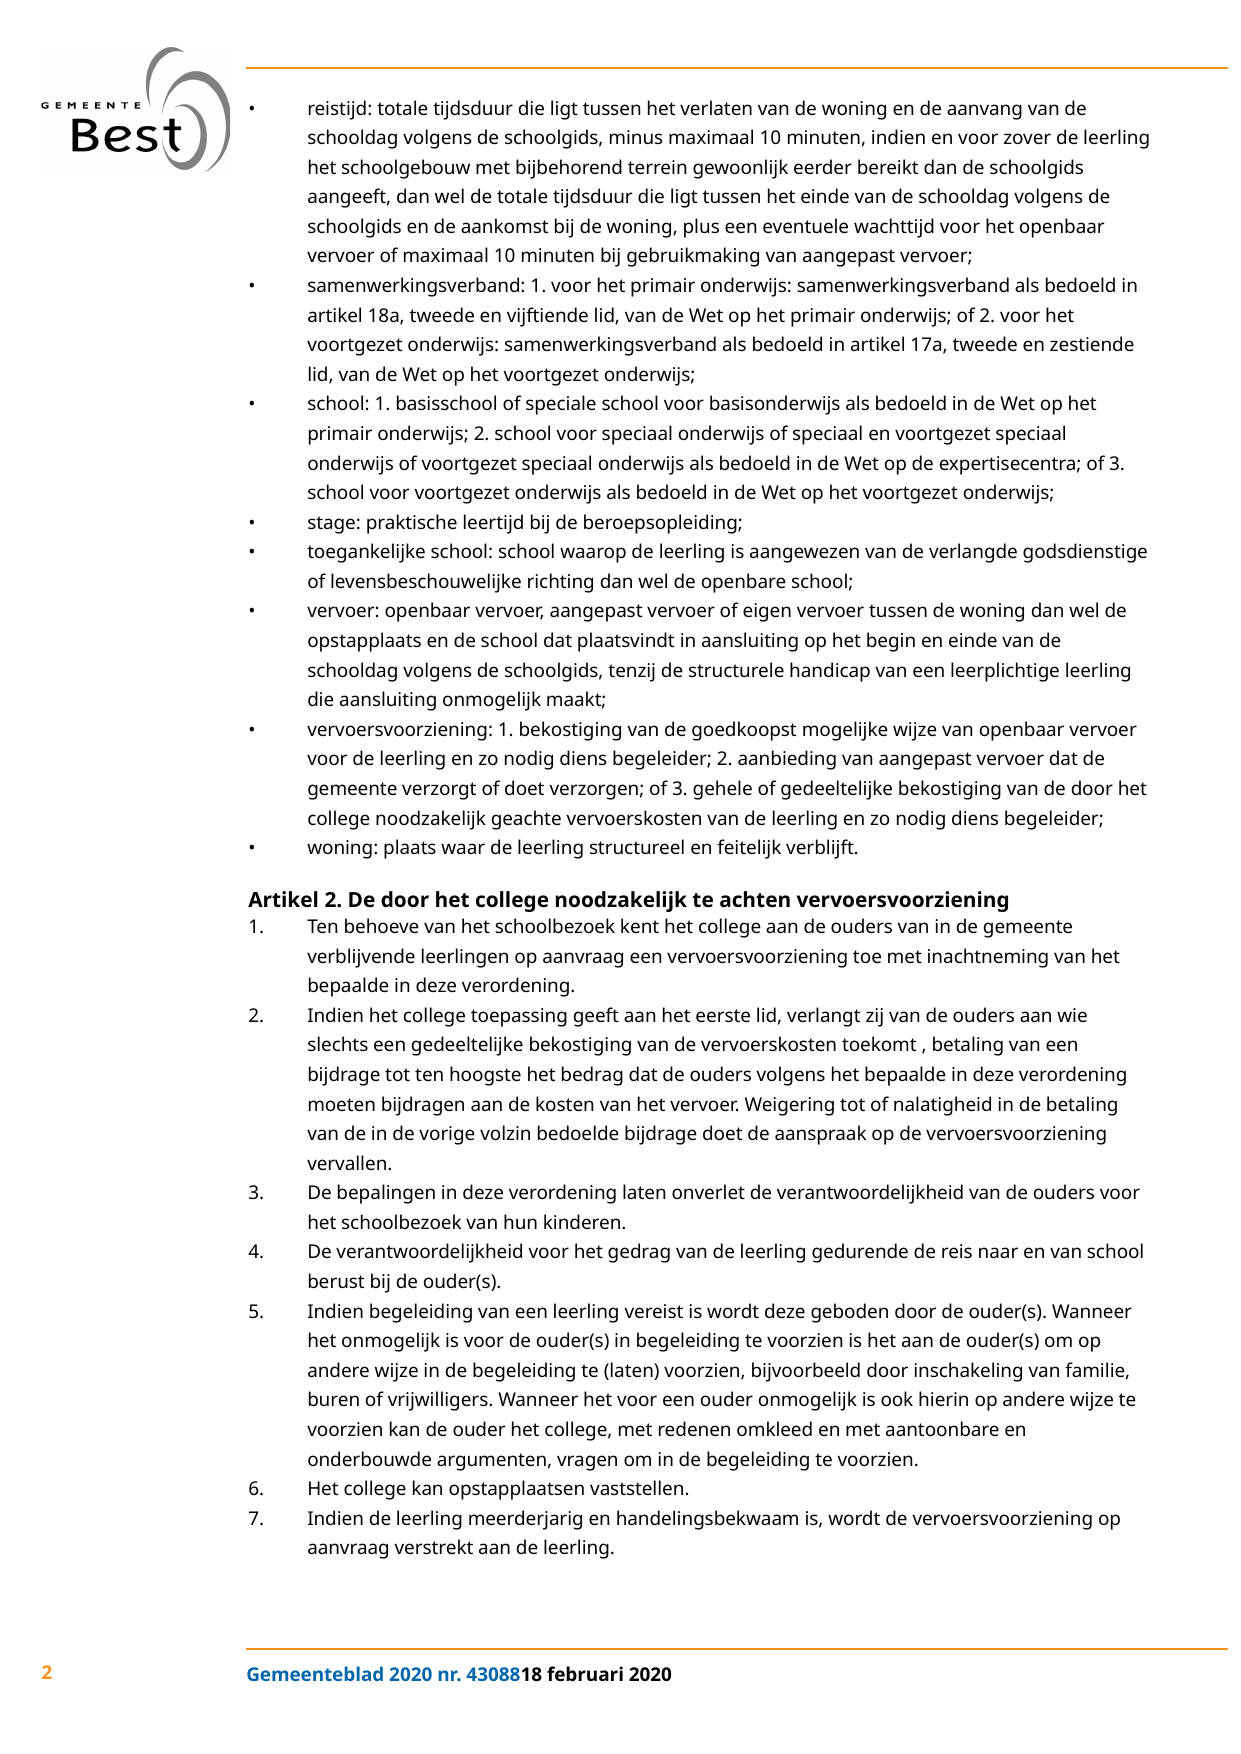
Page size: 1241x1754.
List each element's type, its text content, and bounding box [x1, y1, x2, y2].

list De verantwoordelijkheid voor het gedrag van de leerling gedurende de reis naar en van school berust bij de ouder(s). [248, 1239, 1152, 1294]
list Indien begeleiding van een leerling vereist is wordt deze geboden door de ouder(s). Wanneer het onmogelijk is voor de ouder(s) in begeleiding te voorzien is het aan de ouder(s) om op andere wijze in de begeleiding te (laten) voorzien, bijvoorbeeld door inschakeling van familie, buren of vrijwilligers. Wanneer het voor een ouder onmogelijk is ook hierin op andere wijze te voorzien kan de ouder het college, met redenen omkleed en met aantoonbare en onderbouwde argumenten, vragen om in de begeleiding te voorzien. [248, 1298, 1152, 1471]
list vervoersvoorziening: 1. bekostiging van de goedkoopst mogelijke wijze van openbaar vervoer voor de leerling en zo nodig diens begeleider; 2. aanbieding van aangepast vervoer dat de gemeente verzorgt of doet verzorgen; of 3. gehele of gedeeltelijke bekostiging van de door het college noodzakelijk geachte vervoerskosten van de leerling en zo nodig diens begeleider; [248, 716, 1152, 831]
list De bepalingen in deze verordening laten onverlet de verantwoordelijkheid van de ouders voor het schoolbezoek van hun kinderen. [248, 1179, 1152, 1235]
list school: 1. basisschool of speciale school voor basisonderwijs als bedoeld in de Wet op het primair onderwijs; 2. school voor speciaal onderwijs of speciaal en voortgezet speciaal onderwijs of voortgezet speciaal onderwijs als bedoeld in de Wet op de expertisecentra; of 3. school voor voortgezet onderwijs als bedoeld in de Wet op het voortgezet onderwijs; [248, 391, 1152, 505]
picture [41, 47, 231, 172]
list stage: praktische leertijd bij de beroepsopleiding; [248, 509, 1152, 535]
list woning: plaats waar de leerling structureel en feitelijk verblijft. [248, 834, 1152, 860]
list samenwerkingsverband: 1. voor het primair onderwijs: samenwerkingsverband als bedoeld in artikel 18a, tweede en vijftiende lid, van de Wet op het primair onderwijs; of 2. voor het voortgezet onderwijs: samenwerkingsverband als bedoeld in artikel 17a, tweede en zestiende lid, van de Wet op het voortgezet onderwijs; [248, 272, 1152, 387]
list vervoer: openbaar vervoer, aangepast vervoer of eigen vervoer tussen de woning dan wel de opstapplaats en de school dat plaatsvindt in aansluiting op het begin en einde van de schooldag volgens de schoolgids, tenzij de structurele handicap van een leerplichtige leerling die aansluiting onmogelijk maakt; [248, 598, 1152, 712]
list reistijd: totale tijdsduur die ligt tussen het verlaten van de woning en de aanvang van de schooldag volgens de schoolgids, minus maximaal 10 minuten, indien en voor zover de leerling het schoolgebouw met bijbehorend terrein gewoonlijk eerder bereikt dan de schoolgids aangeeft, dan wel de totale tijdsduur die ligt tussen het einde van de schooldag volgens de schoolgids en de aankomst bij de woning, plus een eventuele wachttijd voor het openbaar vervoer of maximaal 10 minuten bij gebruikmaking van aangepast vervoer; [248, 95, 1152, 268]
list Ten behoeve van het schoolbezoek kent het college aan de ouders van in de gemeente verblijvende leerlingen op aanvraag een vervoersvoorziening toe met inachtneming van het bepaalde in deze verordening. [248, 913, 1152, 998]
text Artikel 2. De door het college noodzakelijk te achten vervoersvoorziening [248, 885, 1152, 913]
list Het college kan opstapplaatsen vaststellen. [248, 1475, 1152, 1501]
list toegankelijke school: school waarop de leerling is aangewezen van de verlangde godsdienstige of levensbeschouwelijke richting dan wel de openbare school; [248, 538, 1152, 594]
list Indien de leerling meerderjarig en handelingsbekwaam is, wordt de vervoersvoorziening op aanvraag verstrekt aan de leerling. [248, 1505, 1152, 1560]
list Indien het college toepassing geeft aan het eerste lid, verlangt zij van de ouders aan wie slechts een gedeeltelijke bekostiging van de vervoerskosten toekomt , betaling van een bijdrage tot ten hoogste het bedrag dat de ouders volgens het bepaalde in deze verordening moeten bijdragen aan de kosten van het vervoer. Weigering tot of nalatigheid in de betaling van de in de vorige volzin bedoelde bijdrage doet de aanspraak op de vervoersvoorziening vervallen. [248, 1002, 1152, 1176]
